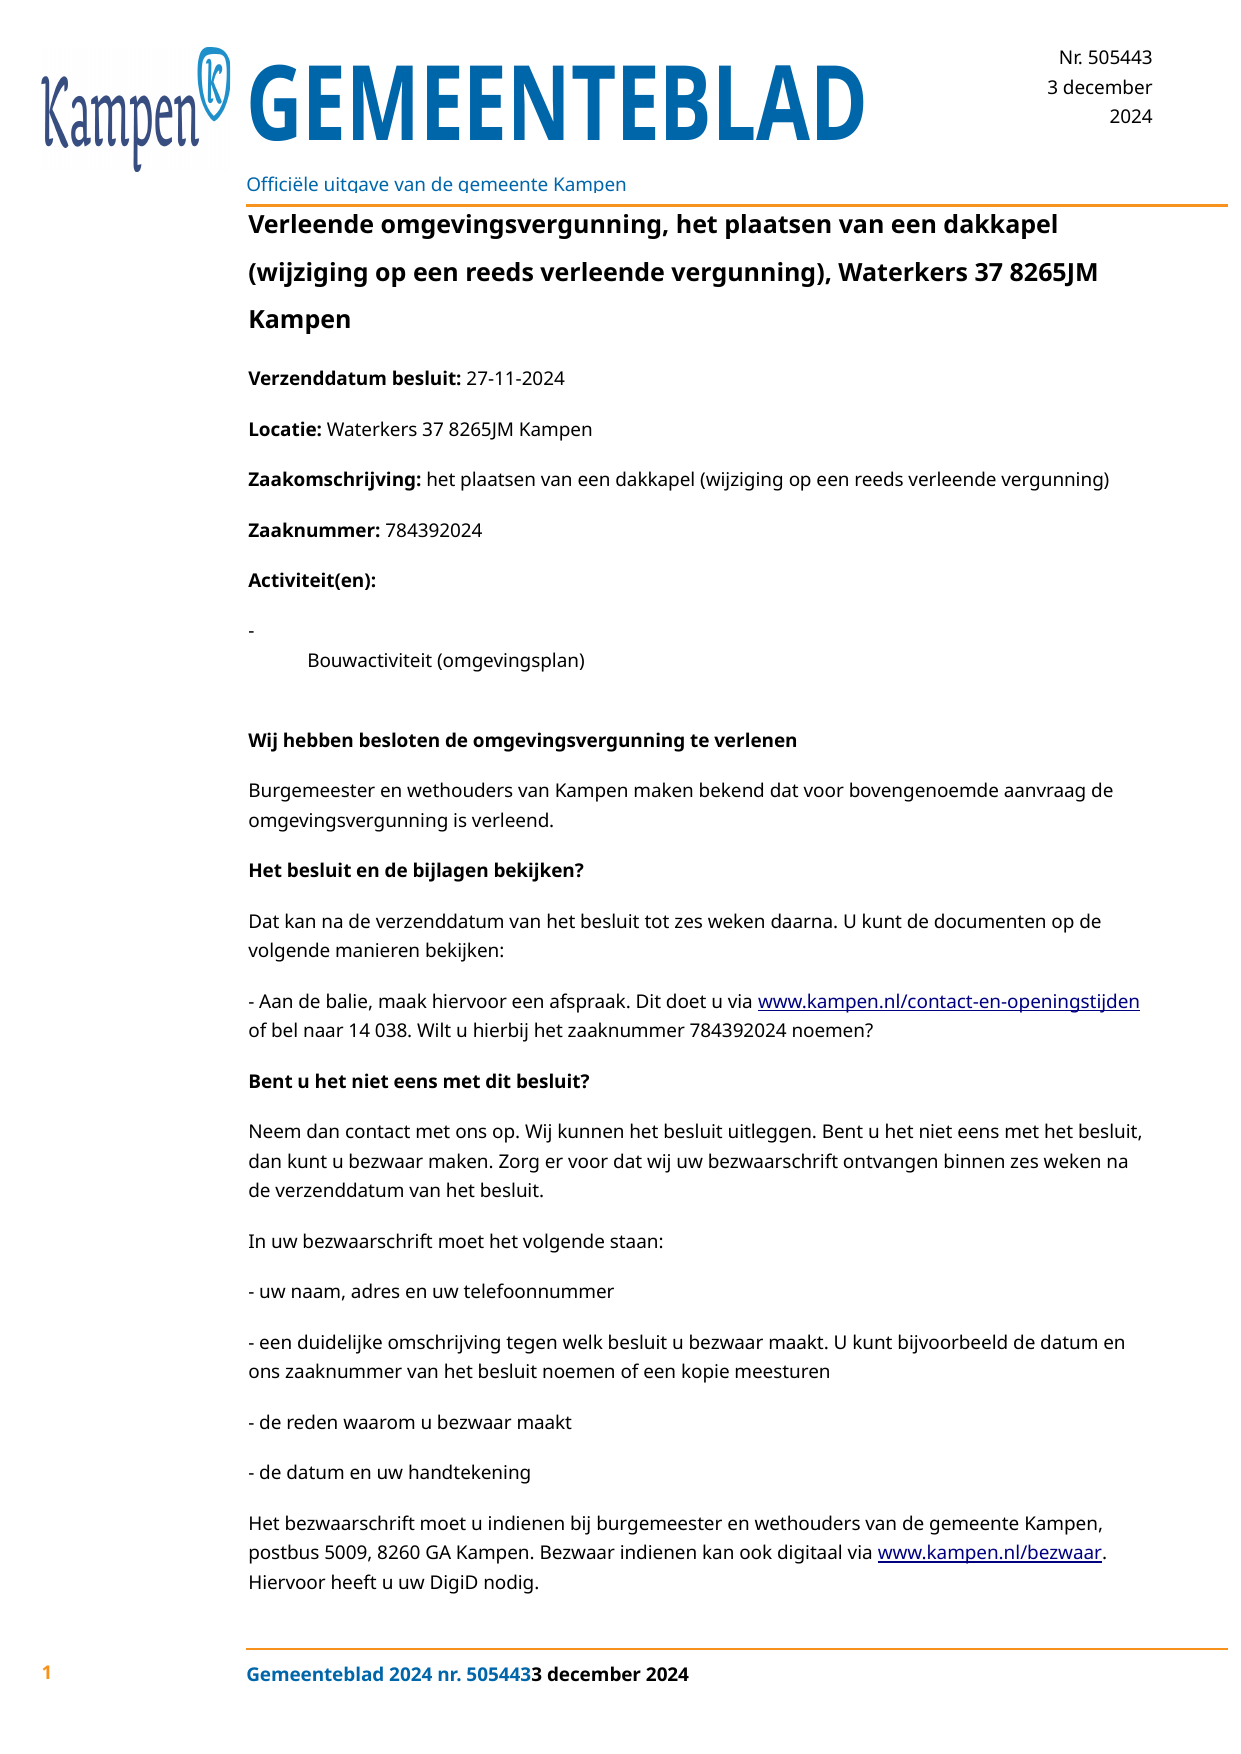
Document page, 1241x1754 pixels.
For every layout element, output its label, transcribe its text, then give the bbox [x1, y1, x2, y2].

text Wij hebben besloten de omgevingsvergunning te verlenen [248, 727, 1152, 753]
text In uw bezwaarschrift moet het volgende staan: [248, 1228, 1152, 1254]
list Bouwactiviteit (omgevingsplan) [248, 647, 1152, 673]
text Verleende omgevingsvergunning, het plaatsen van een dakkapel (wijziging op een reeds verleende vergunning), Waterkers 37 8265JM Kampen [248, 207, 1152, 336]
text Burgemeester en wethouders van Kampen maken bekend dat voor bovengenoemde aanvraag de omgevingsvergunning is verleend. [248, 778, 1152, 833]
text Zaakomschrijving: het plaatsen van een dakkapel (wijziging op een reeds verleende vergunning) [248, 466, 1152, 492]
text - een duidelijke omschrijving tegen welk besluit u bezwaar maakt. U kunt bijvoorbeeld de datum en ons zaaknummer van het besluit noemen of een kopie meesturen [248, 1329, 1152, 1384]
text - de reden waarom u bezwaar maakt [248, 1409, 1152, 1434]
text Activiteit(en): [248, 567, 1152, 593]
text Neem dan contact met ons op. Wij kunnen het besluit uitleggen. Bent u het niet eens met het besluit, dan kunt u bezwaar maken. Zorg er voor dat wij uw bezwaarschrift ontvangen binnen zes weken na de verzenddatum van het besluit. [248, 1118, 1152, 1203]
picture [41, 47, 231, 172]
text - Aan de balie, maak hiervoor een afspraak. Dit doet u via www.kampen.nl/contact-en-openingstijden of bel naar 14 038. Wilt u hierbij het zaaknummer 784392024 noemen? [248, 988, 1152, 1043]
text Bent u het niet eens met dit besluit? [248, 1068, 1152, 1094]
text Het bezwaarschrift moet u indienen bij burgemeester en wethouders van de gemeente Kampen, postbus 5009, 8260 GA Kampen. Bezwaar indienen kan ook digitaal via www.kampen.nl/bezwaar. Hiervoor heeft u uw DigiD nodig. [248, 1510, 1152, 1594]
text - uw naam, adres en uw telefoonnummer [248, 1278, 1152, 1304]
text Het besluit en de bijlagen bekijken? [248, 858, 1152, 883]
text Dat kan na de verzenddatum van het besluit tot zes weken daarna. U kunt de documenten op de volgende manieren bekijken: [248, 908, 1152, 963]
text Zaaknummer: 784392024 [248, 517, 1152, 542]
text Locatie: Waterkers 37 8265JM Kampen [248, 416, 1152, 442]
text Verzenddatum besluit: 27-11-2024 [248, 366, 1152, 391]
text - de datum en uw handtekening [248, 1459, 1152, 1485]
